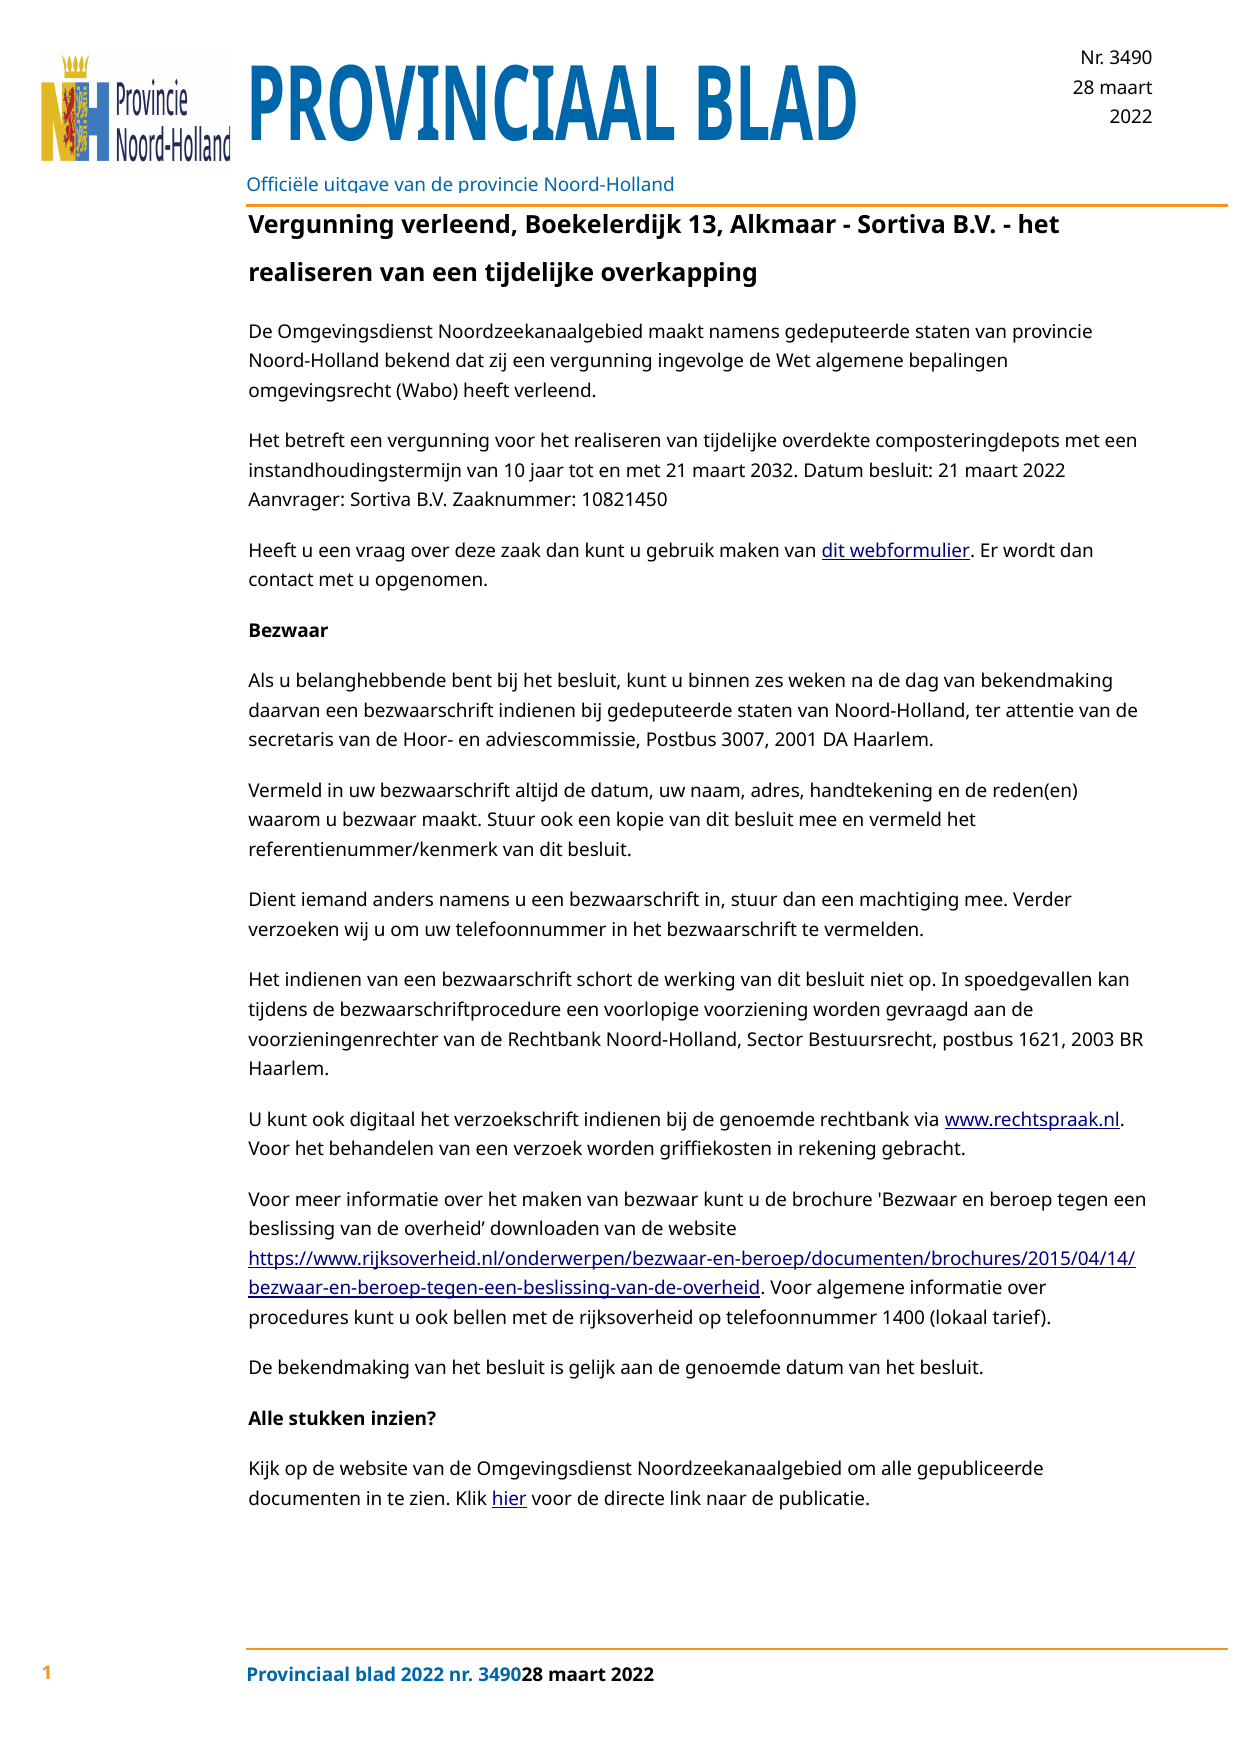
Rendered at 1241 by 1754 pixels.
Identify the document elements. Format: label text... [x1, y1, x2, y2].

text Voor meer informatie over het maken van bezwaar kunt u de brochure 'Bezwaar en beroep tegen een beslissing van de overheid’ downloaden van de website https://www.rijksoverheid.nl/onderwerpen/bezwaar-en-beroep/documenten/brochures/2015/04/14/bezwaar-en-beroep-tegen-een-beslissing-van-de-overheid. Voor algemene informatie over procedures kunt u ook bellen met de rijksoverheid op telefoonnummer 1400 (lokaal tarief). [248, 1186, 1152, 1330]
text De bekendmaking van het besluit is gelijk aan de genoemde datum van het besluit. [248, 1354, 1152, 1380]
text U kunt ook digitaal het verzoekschrift indienen bij de genoemde rechtbank via www.rechtspraak.nl. Voor het behandelen van een verzoek worden griffiekosten in rekening gebracht. [248, 1106, 1152, 1161]
text Het betreft een vergunning voor het realiseren van tijdelijke overdekte composteringdepots met een instandhoudingstermijn van 10 jaar tot en met 21 maart 2032. Datum besluit: 21 maart 2022 Aanvrager: Sortiva B.V. Zaaknummer: 10821450 [248, 427, 1152, 512]
text Dient iemand anders namens u een bezwaarschrift in, stuur dan een machtiging mee. Verder verzoeken wij u om uw telefoonnummer in het bezwaarschrift te vermelden. [248, 887, 1152, 942]
picture [41, 47, 231, 172]
text De Omgevingsdienst Noordzeekanaalgebied maakt namens gedeputeerde staten van provincie Noord-Holland bekend dat zij een vergunning ingevolge de Wet algemene bepalingen omgevingsrecht (Wabo) heeft verleend. [248, 318, 1152, 403]
text Vermeld in uw bezwaarschrift altijd de datum, uw naam, adres, handtekening en de reden(en) waarom u bezwaar maakt. Stuur ook een kopie van dit besluit mee en vermeld het referentienummer/kenmerk van dit besluit. [248, 777, 1152, 862]
text Alle stukken inzien? [248, 1405, 1152, 1431]
text Bezwaar [248, 617, 1152, 643]
text Kijk op de website van de Omgevingsdienst Noordzeekanaalgebied om alle gepubliceerde documenten in te zien. Klik hier voor de directe link naar de publicatie. [248, 1455, 1152, 1511]
text Vergunning verleend, Boekelerdijk 13, Alkmaar - Sortiva B.V. - het realiseren van een tijdelijke overkapping [248, 207, 1152, 288]
text Het indienen van een bezwaarschrift schort de werking van dit besluit niet op. In spoedgevallen kan tijdens de bezwaarschriftprocedure een voorlopige voorziening worden gevraagd aan de voorzieningenrechter van de Rechtbank Noord-Holland, Sector Bestuursrecht, postbus 1621, 2003 BR Haarlem. [248, 967, 1152, 1081]
text Heeft u een vraag over deze zaak dan kunt u gebruik maken van dit webformulier. Er wordt dan contact met u opgenomen. [248, 537, 1152, 592]
text Als u belanghebbende bent bij het besluit, kunt u binnen zes weken na de dag van bekendmaking daarvan een bezwaarschrift indienen bij gedeputeerde staten van Noord-Holland, ter attentie van de secretaris van de Hoor- en adviescommissie, Postbus 3007, 2001 DA Haarlem. [248, 667, 1152, 752]
